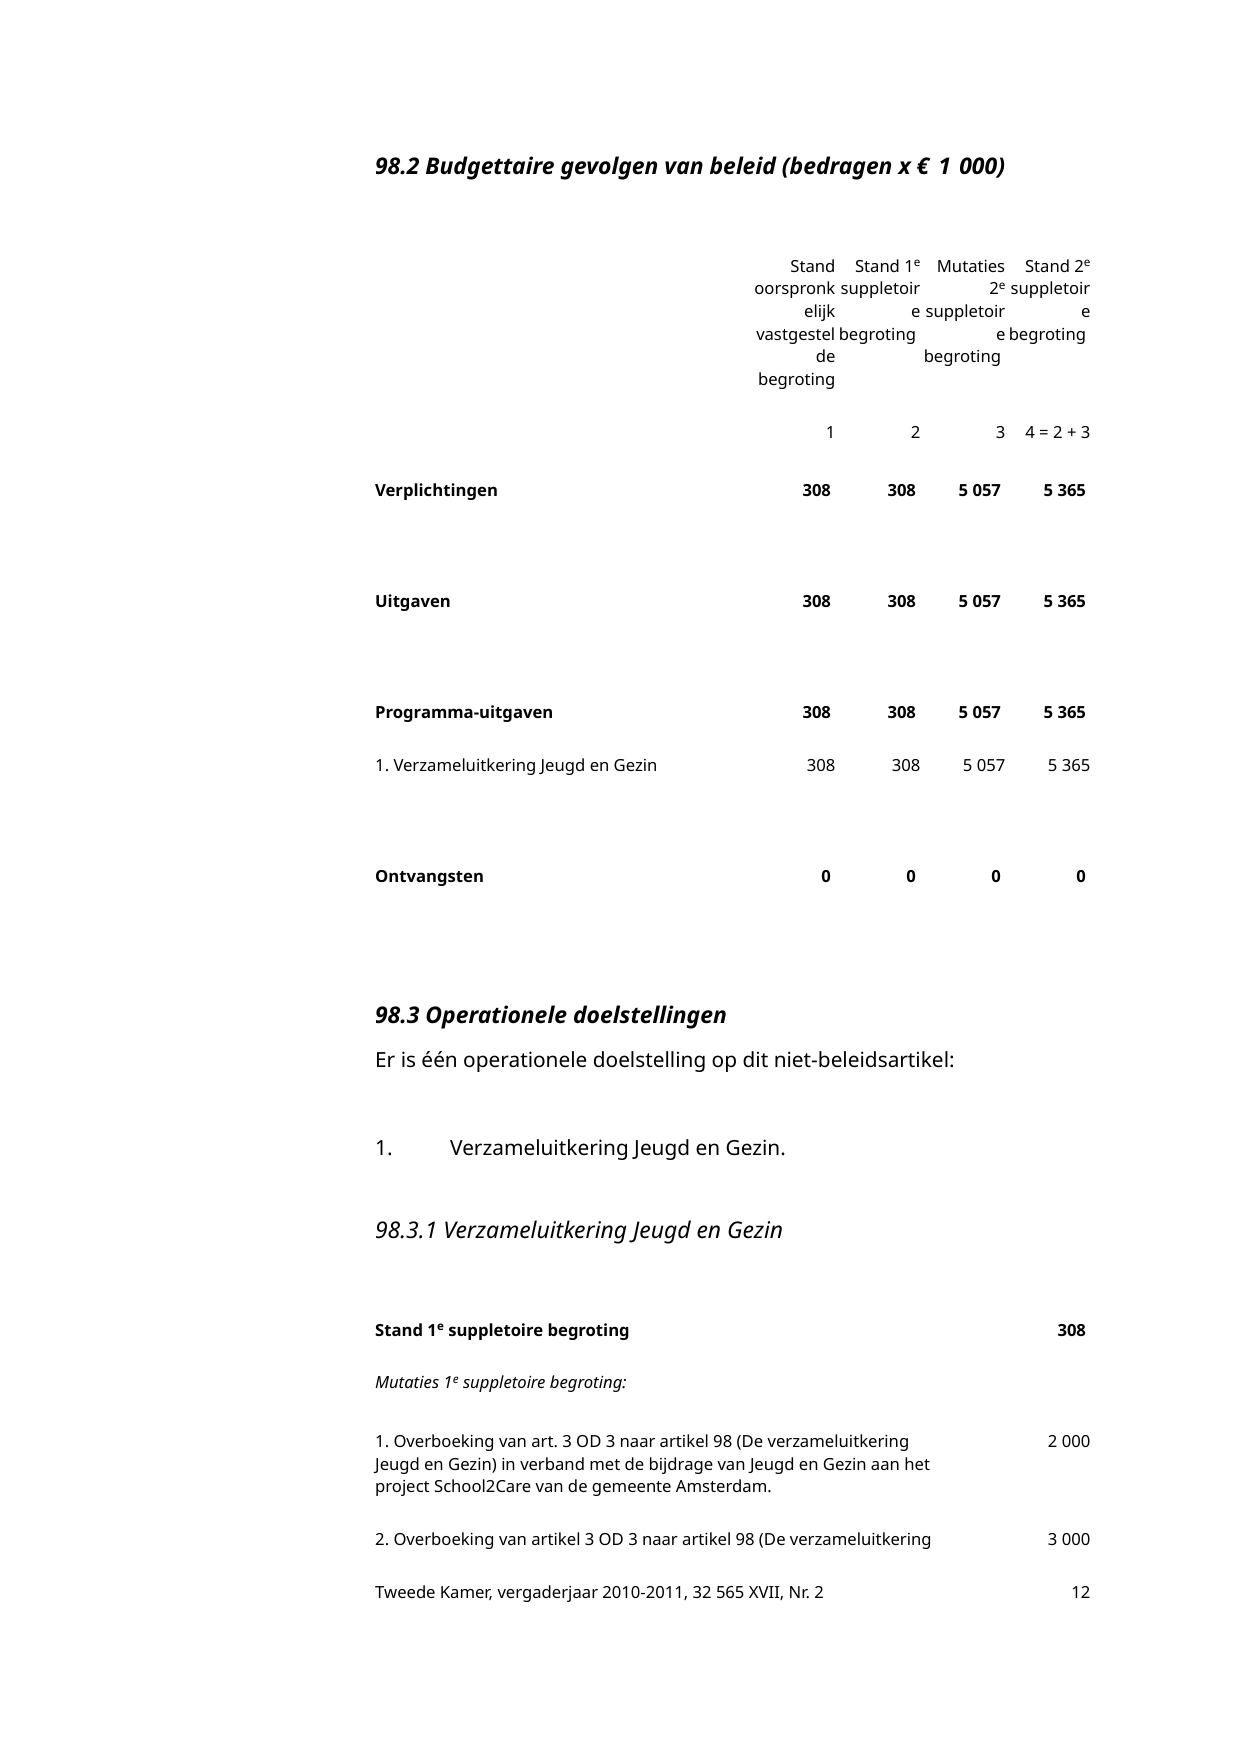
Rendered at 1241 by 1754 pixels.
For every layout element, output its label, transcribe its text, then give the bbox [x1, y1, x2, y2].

table_cell 5 057 [920, 590, 1005, 643]
table_cell 5 057 [920, 754, 1005, 807]
table_cell 2 [835, 420, 920, 479]
table_cell [750, 532, 835, 590]
table_cell 2 000 [947, 1430, 1090, 1528]
table_cell Verplichtingen [375, 479, 750, 532]
table_header 308 [947, 1319, 1090, 1371]
table_header Stand oorspronkelijk vastgestelde begroting [750, 254, 835, 420]
table_cell [1005, 807, 1090, 865]
list Verzameluitkering Jeugd en Gezin. [375, 1133, 1090, 1162]
table_cell [1005, 643, 1090, 701]
table_cell 5 365 [1005, 590, 1090, 643]
table_cell [375, 807, 750, 865]
table_cell 0 [1005, 865, 1090, 918]
table_cell [750, 807, 835, 865]
table_cell 5 365 [1005, 701, 1090, 754]
subtitle 98.2 Budgettaire gevolgen van beleid (bedragen x € 1 000) [375, 150, 1090, 181]
table_cell 308 [835, 479, 920, 532]
table_cell [1005, 532, 1090, 590]
text Er is één operationele doelstelling op dit niet-beleidsartikel: [375, 1045, 1090, 1073]
table_cell 1. Overboeking van art. 3 OD 3 naar artikel 98 (De verzameluitkering Jeugd en Gezin) in verband met de bijdrage van Jeugd en Gezin aan het project School2Care van de gemeente Amsterdam. [375, 1430, 947, 1528]
table_cell 308 [750, 754, 835, 807]
table_cell 0 [920, 865, 1005, 918]
table_cell 0 [835, 865, 920, 918]
table_cell 3 000 [947, 1528, 1090, 1550]
table_cell Ontvangsten [375, 865, 750, 918]
table_cell [375, 420, 750, 479]
table_cell 308 [750, 701, 835, 754]
table_cell 0 [750, 865, 835, 918]
table_header Stand 1e suppletoire begroting [835, 254, 920, 420]
table_cell 2. Overboeking van artikel 3 OD 3 naar artikel 98 (De verzameluitkering [375, 1528, 947, 1550]
table_cell 1 [750, 420, 835, 479]
table_cell 308 [750, 590, 835, 643]
table_cell [835, 643, 920, 701]
table_cell 308 [835, 754, 920, 807]
table_cell 308 [835, 590, 920, 643]
table_cell 4 = 2 + 3 [1005, 420, 1090, 479]
subtitle 98.3 Operationele doelstellingen [375, 999, 1090, 1030]
table_header Stand 2e suppletoire begroting [1005, 254, 1090, 420]
table_cell [920, 643, 1005, 701]
table_cell [835, 807, 920, 865]
table_cell [375, 532, 750, 590]
table_cell 308 [750, 479, 835, 532]
table_cell 5 365 [1005, 754, 1090, 807]
table_header Mutaties 2e suppletoire begroting [920, 254, 1005, 420]
table_cell 5 057 [920, 479, 1005, 532]
table_cell [920, 807, 1005, 865]
table_cell [947, 1371, 1090, 1429]
table_cell 308 [835, 701, 920, 754]
table_header [375, 254, 750, 420]
table_cell Uitgaven [375, 590, 750, 643]
table_cell 5 365 [1005, 479, 1090, 532]
table_header Stand 1e suppletoire begroting [375, 1319, 947, 1371]
table_cell 3 [920, 420, 1005, 479]
table_cell [750, 643, 835, 701]
table_cell [375, 643, 750, 701]
subtitle 98.3.1 Verzameluitkering Jeugd en Gezin [375, 1214, 1090, 1246]
table_cell Mutaties 1e suppletoire begroting: [375, 1371, 947, 1429]
table_cell 1. Verzameluitkering Jeugd en Gezin [375, 754, 750, 807]
table_cell Programma-uitgaven [375, 701, 750, 754]
table_cell [920, 532, 1005, 590]
table_cell 5 057 [920, 701, 1005, 754]
table_cell [835, 532, 920, 590]
